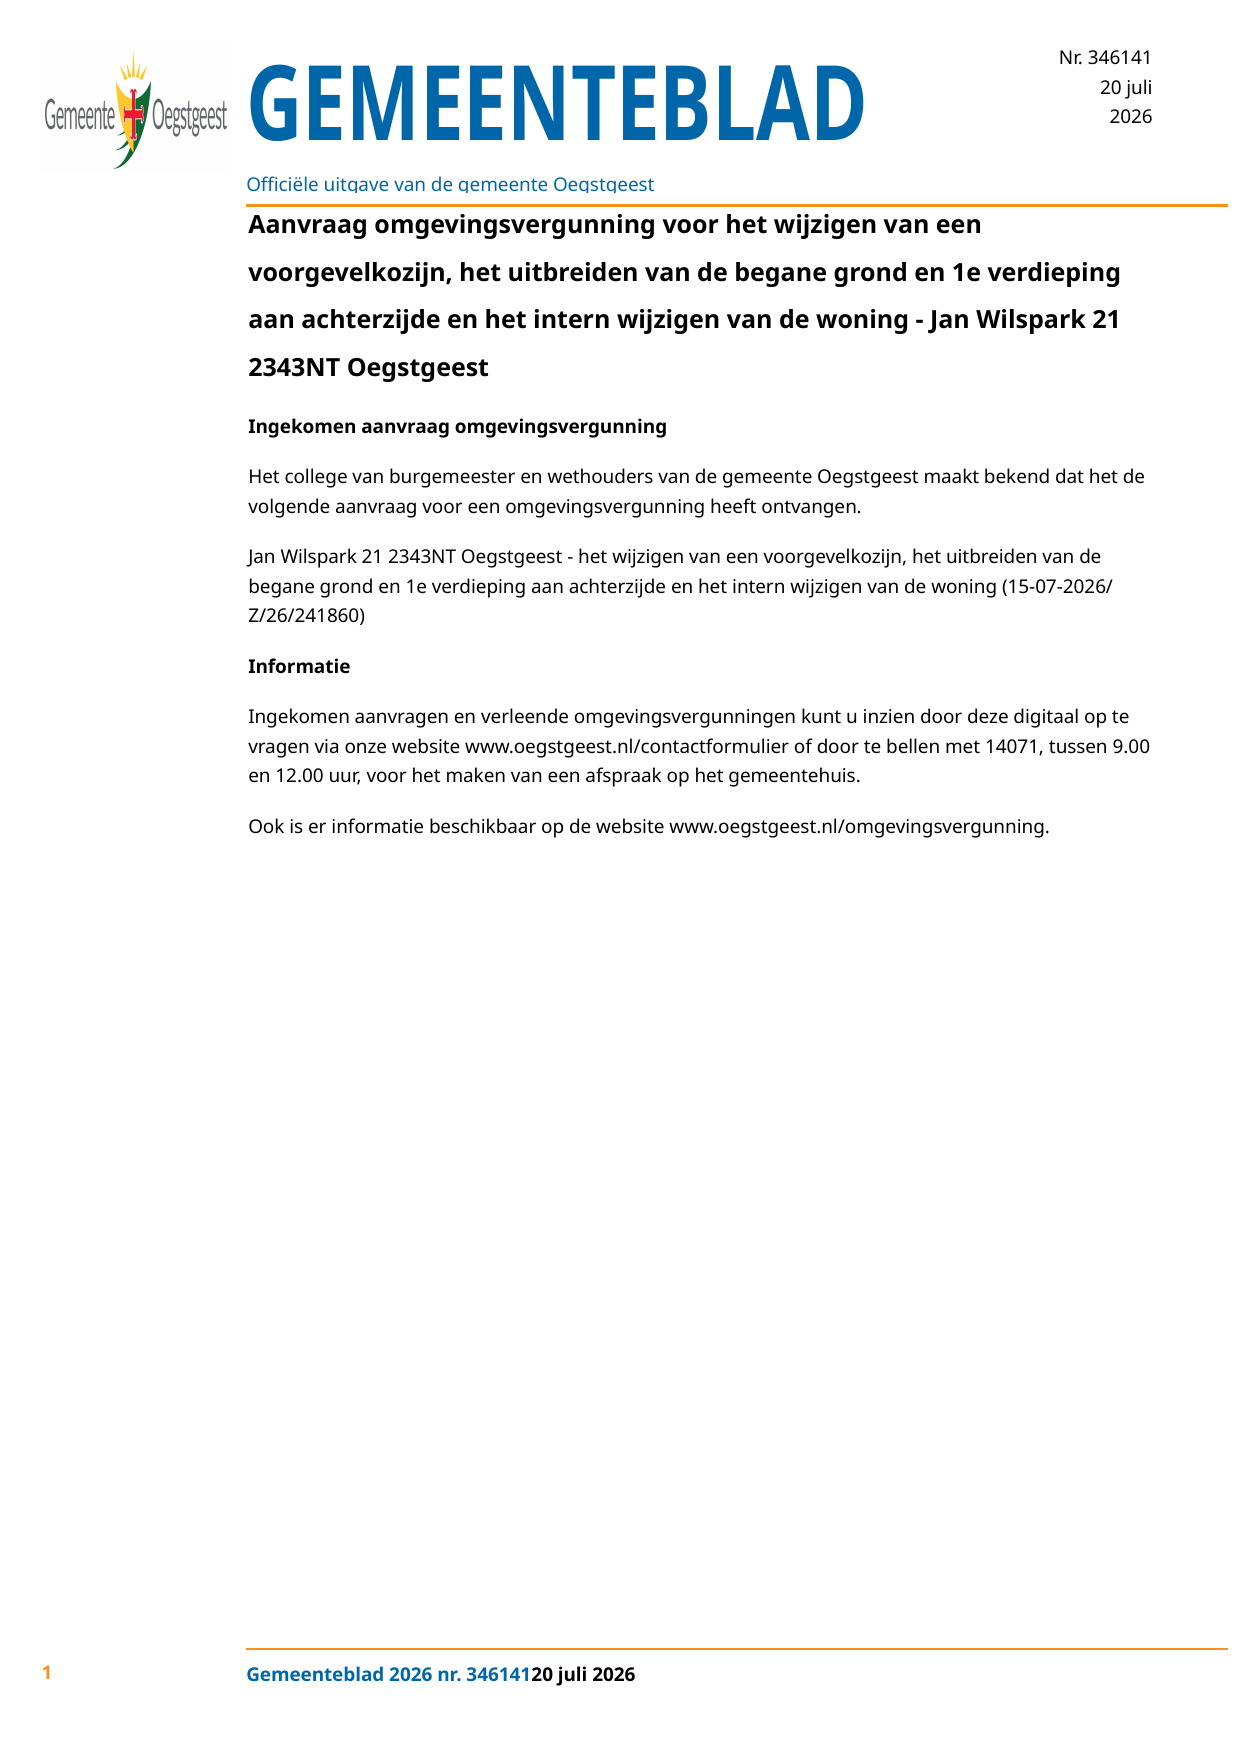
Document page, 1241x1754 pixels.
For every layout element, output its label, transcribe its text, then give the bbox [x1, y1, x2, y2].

text Ook is er informatie beschikbaar op de website www.oegstgeest.nl/omgevingsvergunning. [248, 813, 1152, 839]
text Aanvraag omgevingsvergunning voor het wijzigen van een voorgevelkozijn, het uitbreiden van de begane grond en 1e verdieping aan achterzijde en het intern wijzigen van de woning - Jan Wilspark 21 2343NT Oegstgeest [248, 207, 1152, 384]
text Het college van burgemeester en wethouders van de gemeente Oegstgeest maakt bekend dat het de volgende aanvraag voor een omgevingsvergunning heeft ontvangen. [248, 463, 1152, 519]
text Jan Wilspark 21 2343NT Oegstgeest - het wijzigen van een voorgevelkozijn, het uitbreiden van de begane grond en 1e verdieping aan achterzijde en het intern wijzigen van de woning (15-07-2026/ Z/26/241860) [248, 543, 1152, 628]
text Informatie [248, 653, 1152, 679]
picture [41, 47, 231, 172]
text Ingekomen aanvragen en verleende omgevingsvergunningen kunt u inzien door deze digitaal op te vragen via onze website www.oegstgeest.nl/contactformulier of door te bellen met 14071, tussen 9.00 en 12.00 uur, voor het maken van een afspraak op het gemeentehuis. [248, 703, 1152, 788]
text Ingekomen aanvraag omgevingsvergunning [248, 413, 1152, 439]
